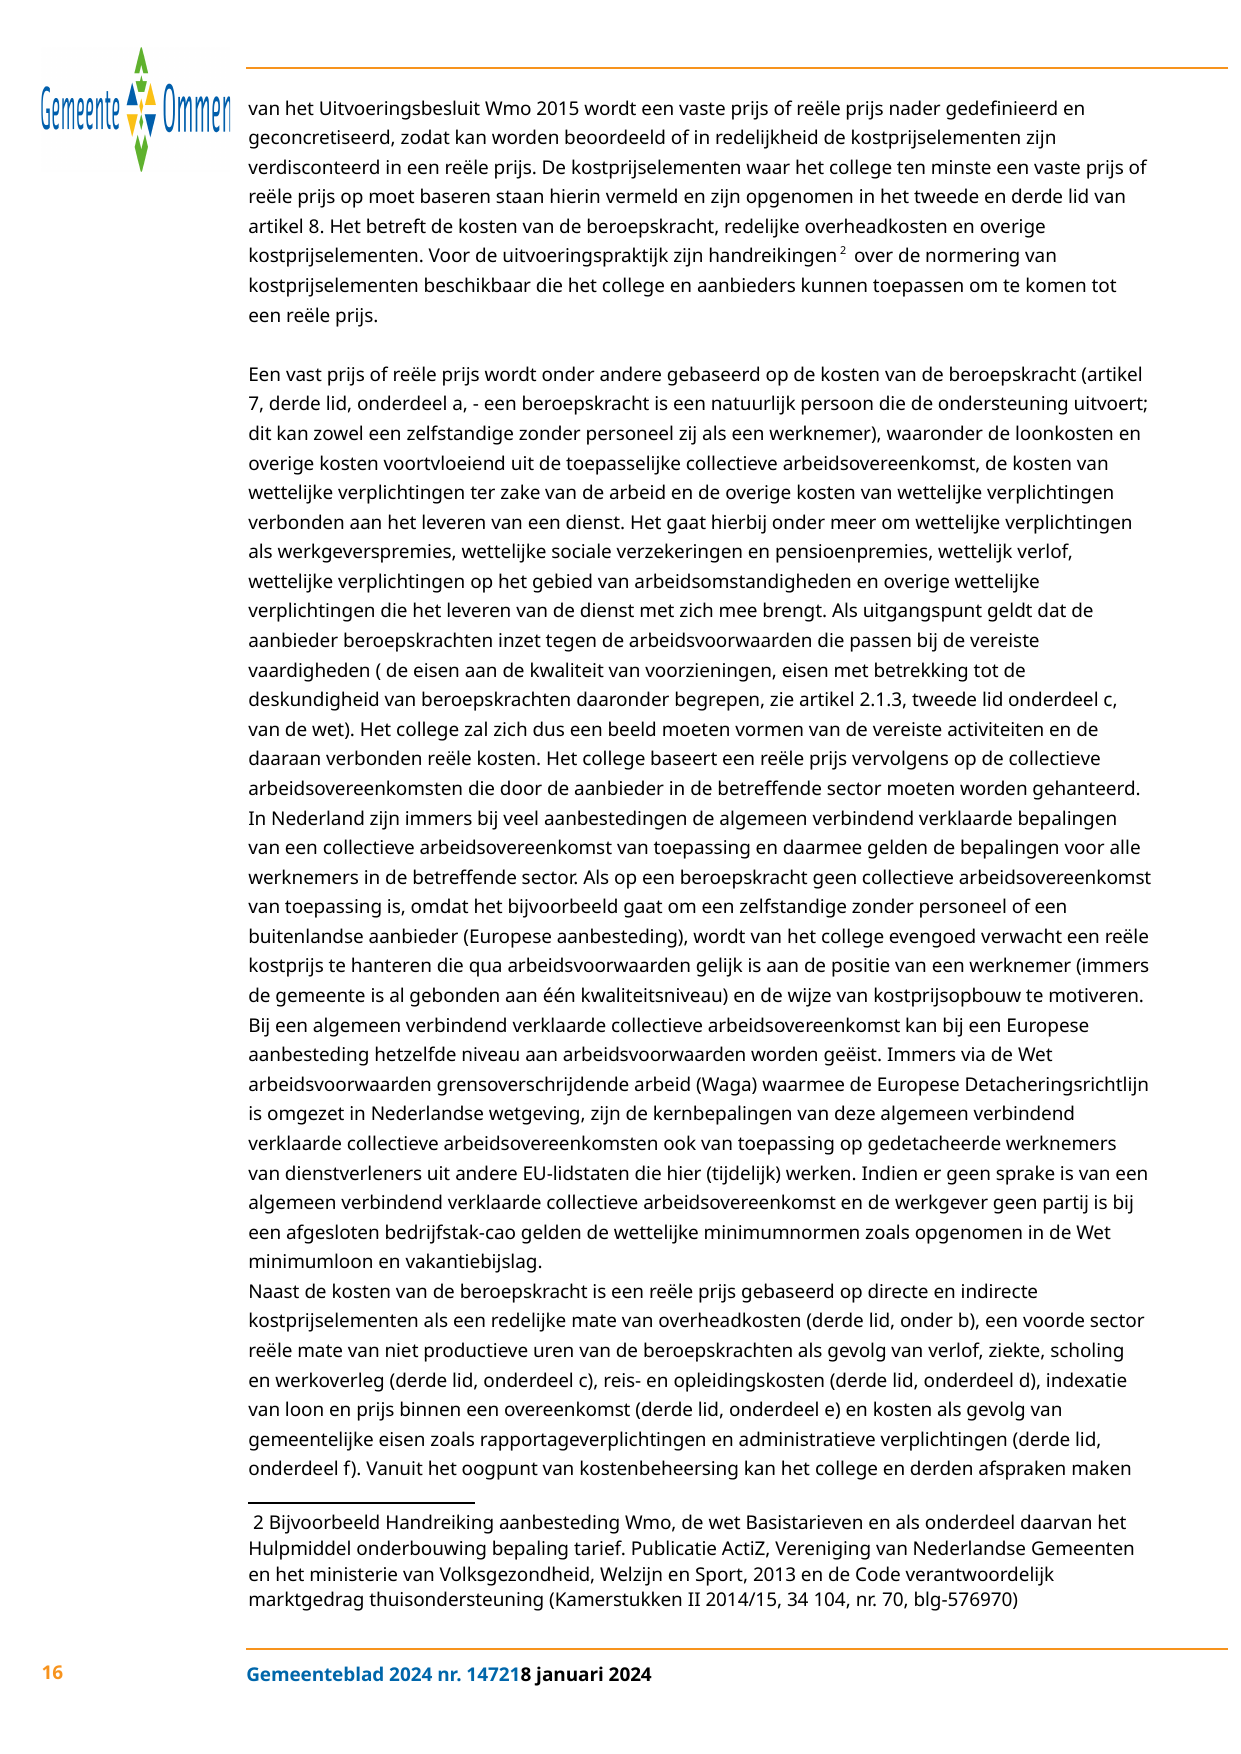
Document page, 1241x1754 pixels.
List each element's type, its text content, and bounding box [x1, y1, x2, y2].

text Een vast prijs of reële prijs wordt onder andere gebaseerd op de kosten van de beroepskracht (artikel 7, derde lid, onderdeel a, - een beroepskracht is een natuurlijk persoon die de ondersteuning uitvoert; dit kan zowel een zelfstandige zonder personeel zij als een werknemer), waaronder de loonkosten en overige kosten voortvloeiend uit de toepasselijke collectieve arbeidsovereenkomst, de kosten van wettelijke verplichtingen ter zake van de arbeid en de overige kosten van wettelijke verplichtingen verbonden aan het leveren van een dienst. Het gaat hierbij onder meer om wettelijke verplichtingen als werkgeverspremies, wettelijke sociale verzekeringen en pensioenpremies, wettelijk verlof, wettelijke verplichtingen op het gebied van arbeidsomstandigheden en overige wettelijke verplichtingen die het leveren van de dienst met zich mee brengt. Als uitgangspunt geldt dat de aanbieder beroepskrachten inzet tegen de arbeidsvoorwaarden die passen bij de vereiste vaardigheden ( de eisen aan de kwaliteit van voorzieningen, eisen met betrekking tot de deskundigheid van beroepskrachten daaronder begrepen, zie artikel 2.1.3, tweede lid onderdeel c, van de wet). Het college zal zich dus een beeld moeten vormen van de vereiste activiteiten en de daaraan verbonden reële kosten. Het college baseert een reële prijs vervolgens op de collectieve arbeidsovereenkomsten die door de aanbieder in de betreffende sector moeten worden gehanteerd. In Nederland zijn immers bij veel aanbestedingen de algemeen verbindend verklaarde bepalingen van een collectieve arbeidsovereenkomst van toepassing en daarmee gelden de bepalingen voor alle werknemers in de betreffende sector. Als op een beroepskracht geen collectieve arbeidsovereenkomst van toepassing is, omdat het bijvoorbeeld gaat om een zelfstandige zonder personeel of een buitenlandse aanbieder (Europese aanbesteding), wordt van het college evengoed verwacht een reële kostprijs te hanteren die qua arbeidsvoorwaarden gelijk is aan de positie van een werknemer (immers de gemeente is al gebonden aan één kwaliteitsniveau) en de wijze van kostprijsopbouw te motiveren. Bij een algemeen verbindend verklaarde collectieve arbeidsovereenkomst kan bij een Europese aanbesteding hetzelfde niveau aan arbeidsvoorwaarden worden geëist. Immers via de Wet arbeidsvoorwaarden grensoverschrijdende arbeid (Waga) waarmee de Europese Detacheringsrichtlijn is omgezet in Nederlandse wetgeving, zijn de kernbepalingen van deze algemeen verbindend verklaarde collectieve arbeidsovereenkomsten ook van toepassing op gedetacheerde werknemers van dienstverleners uit andere EU-lidstaten die hier (tijdelijk) werken. Indien er geen sprake is van een algemeen verbindend verklaarde collectieve arbeidsovereenkomst en de werkgever geen partij is bij een afgesloten bedrijfstak-cao gelden de wettelijke minimumnormen zoals opgenomen in de Wet minimumloon en vakantiebijslag. [248, 361, 1152, 1274]
text Naast de kosten van de beroepskracht is een reële prijs gebaseerd op directe en indirecte kostprijselementen als een redelijke mate van overheadkosten (derde lid, onder b), een voorde sector reële mate van niet productieve uren van de beroepskrachten als gevolg van verlof, ziekte, scholing en werkoverleg (derde lid, onderdeel c), reis- en opleidingskosten (derde lid, onderdeel d), indexatie van loon en prijs binnen een overeenkomst (derde lid, onderdeel e) en kosten als gevolg van gemeentelijke eisen zoals rapportageverplichtingen en administratieve verplichtingen (derde lid, onderdeel f). Vanuit het oogpunt van kostenbeheersing kan het college en derden afspraken maken [248, 1278, 1152, 1481]
picture [41, 47, 231, 172]
text van het Uitvoeringsbesluit Wmo 2015 wordt een vaste prijs of reële prijs nader gedefinieerd en geconcretiseerd, zodat kan worden beoordeeld of in redelijkheid de kostprijselementen zijn verdisconteerd in een reële prijs. De kostprijselementen waar het college ten minste een vaste prijs of reële prijs op moet baseren staan hierin vermeld en zijn opgenomen in het tweede en derde lid van artikel 8. Het betreft de kosten van de beroepskracht, redelijke overheadkosten en overige kostprijselementen. Voor de uitvoeringspraktijk zijn handreikingen over de normering van kostprijselementen beschikbaar die het college en aanbieders kunnen toepassen om te komen tot een reële prijs. [248, 95, 1152, 328]
text Bijvoorbeeld Handreiking aanbesteding Wmo, de wet Basistarieven en als onderdeel daarvan het Hulpmiddel onderbouwing bepaling tarief. Publicatie ActiZ, Vereniging van Nederlandse Gemeenten en het ministerie van Volksgezondheid, Welzijn en Sport, 2013 en de Code verantwoordelijk marktgedrag thuisondersteuning (Kamerstukken II 2014/15, 34 104, nr. 70, blg-576970) [248, 1509, 1152, 1612]
